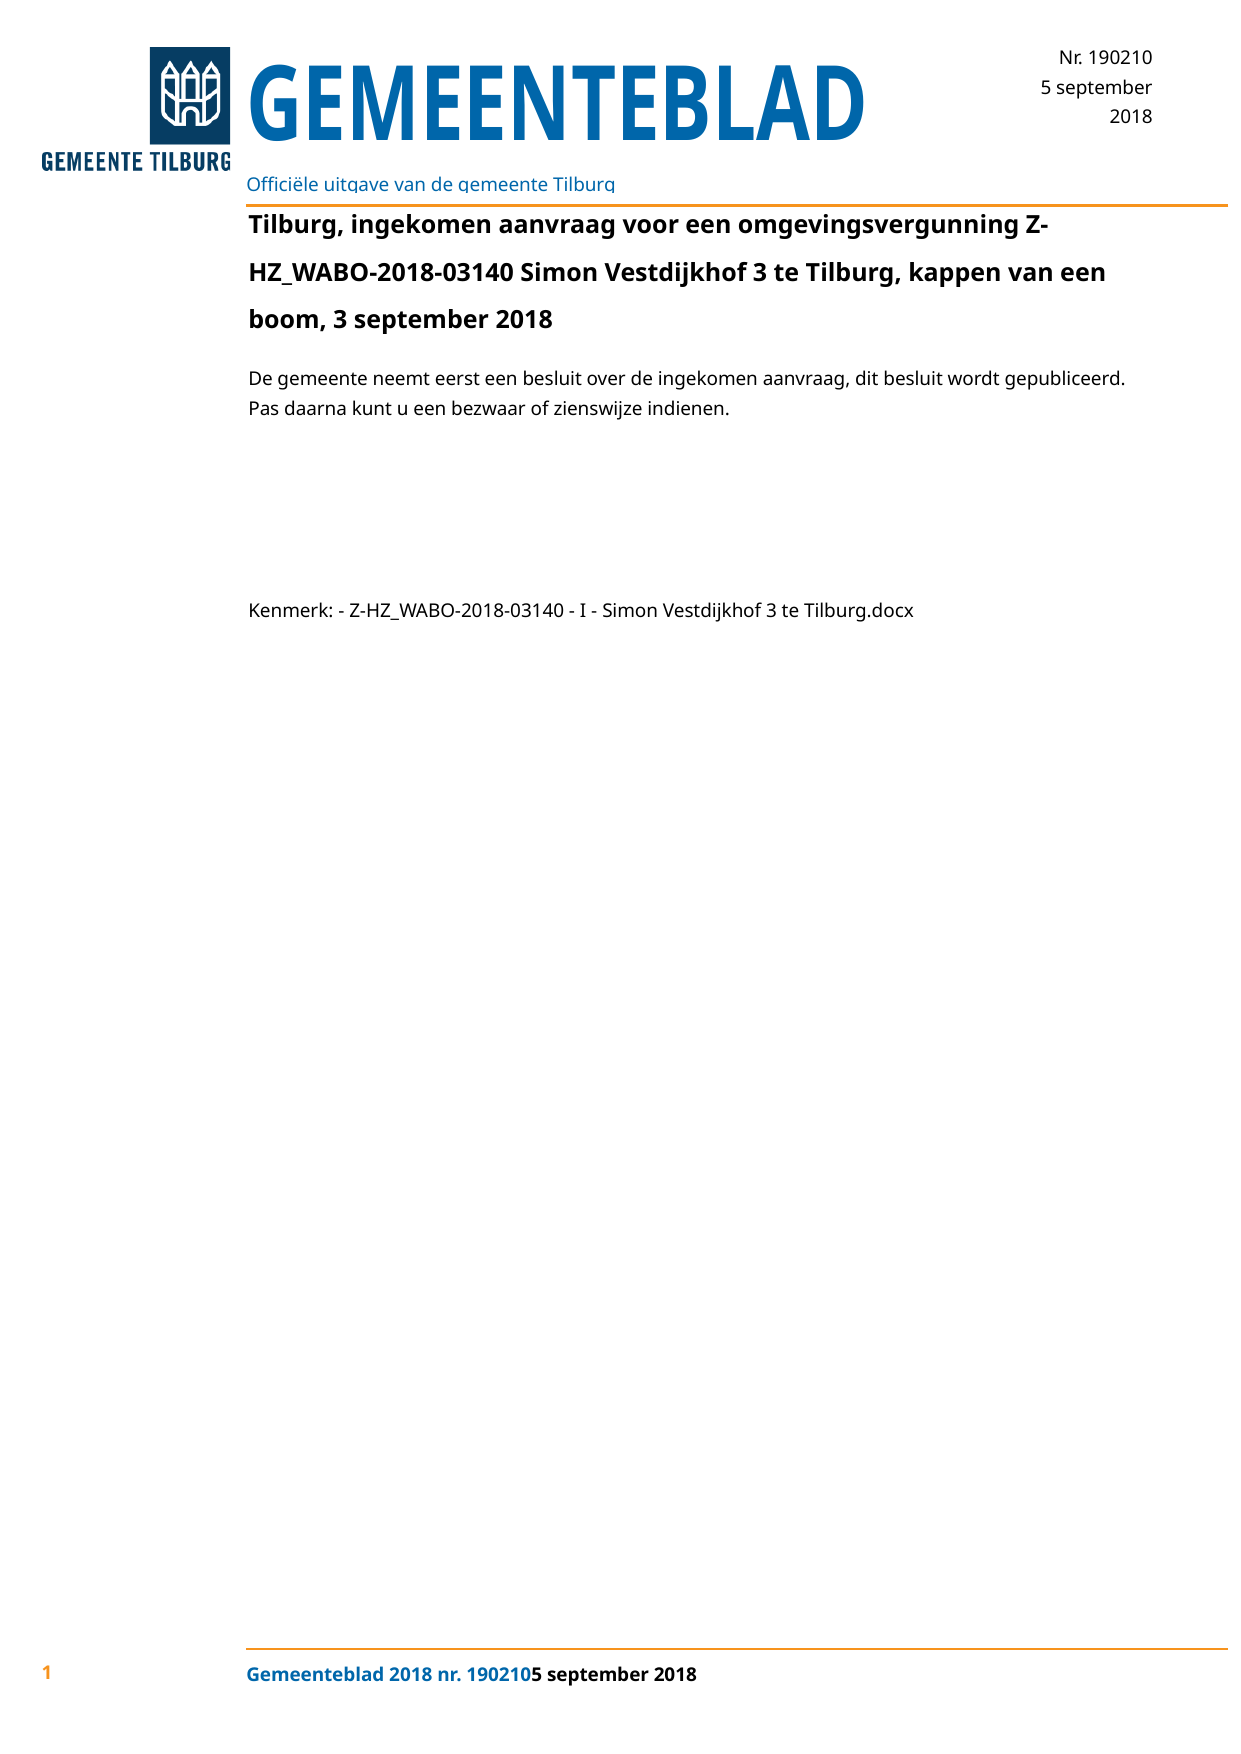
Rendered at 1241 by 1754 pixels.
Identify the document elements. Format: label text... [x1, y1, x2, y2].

text Kenmerk: - Z-HZ_WABO-2018-03140 - I - Simon Vestdijkhof 3 te Tilburg.docx [248, 597, 1152, 622]
picture [41, 47, 231, 172]
text Tilburg, ingekomen aanvraag voor een omgevingsvergunning Z-HZ_WABO-2018-03140 Simon Vestdijkhof 3 te Tilburg, kappen van een boom, 3 september 2018 [248, 207, 1152, 336]
text De gemeente neemt eerst een besluit over de ingekomen aanvraag, dit besluit wordt gepubliceerd. Pas daarna kunt u een bezwaar of zienswijze indienen. [248, 366, 1152, 421]
